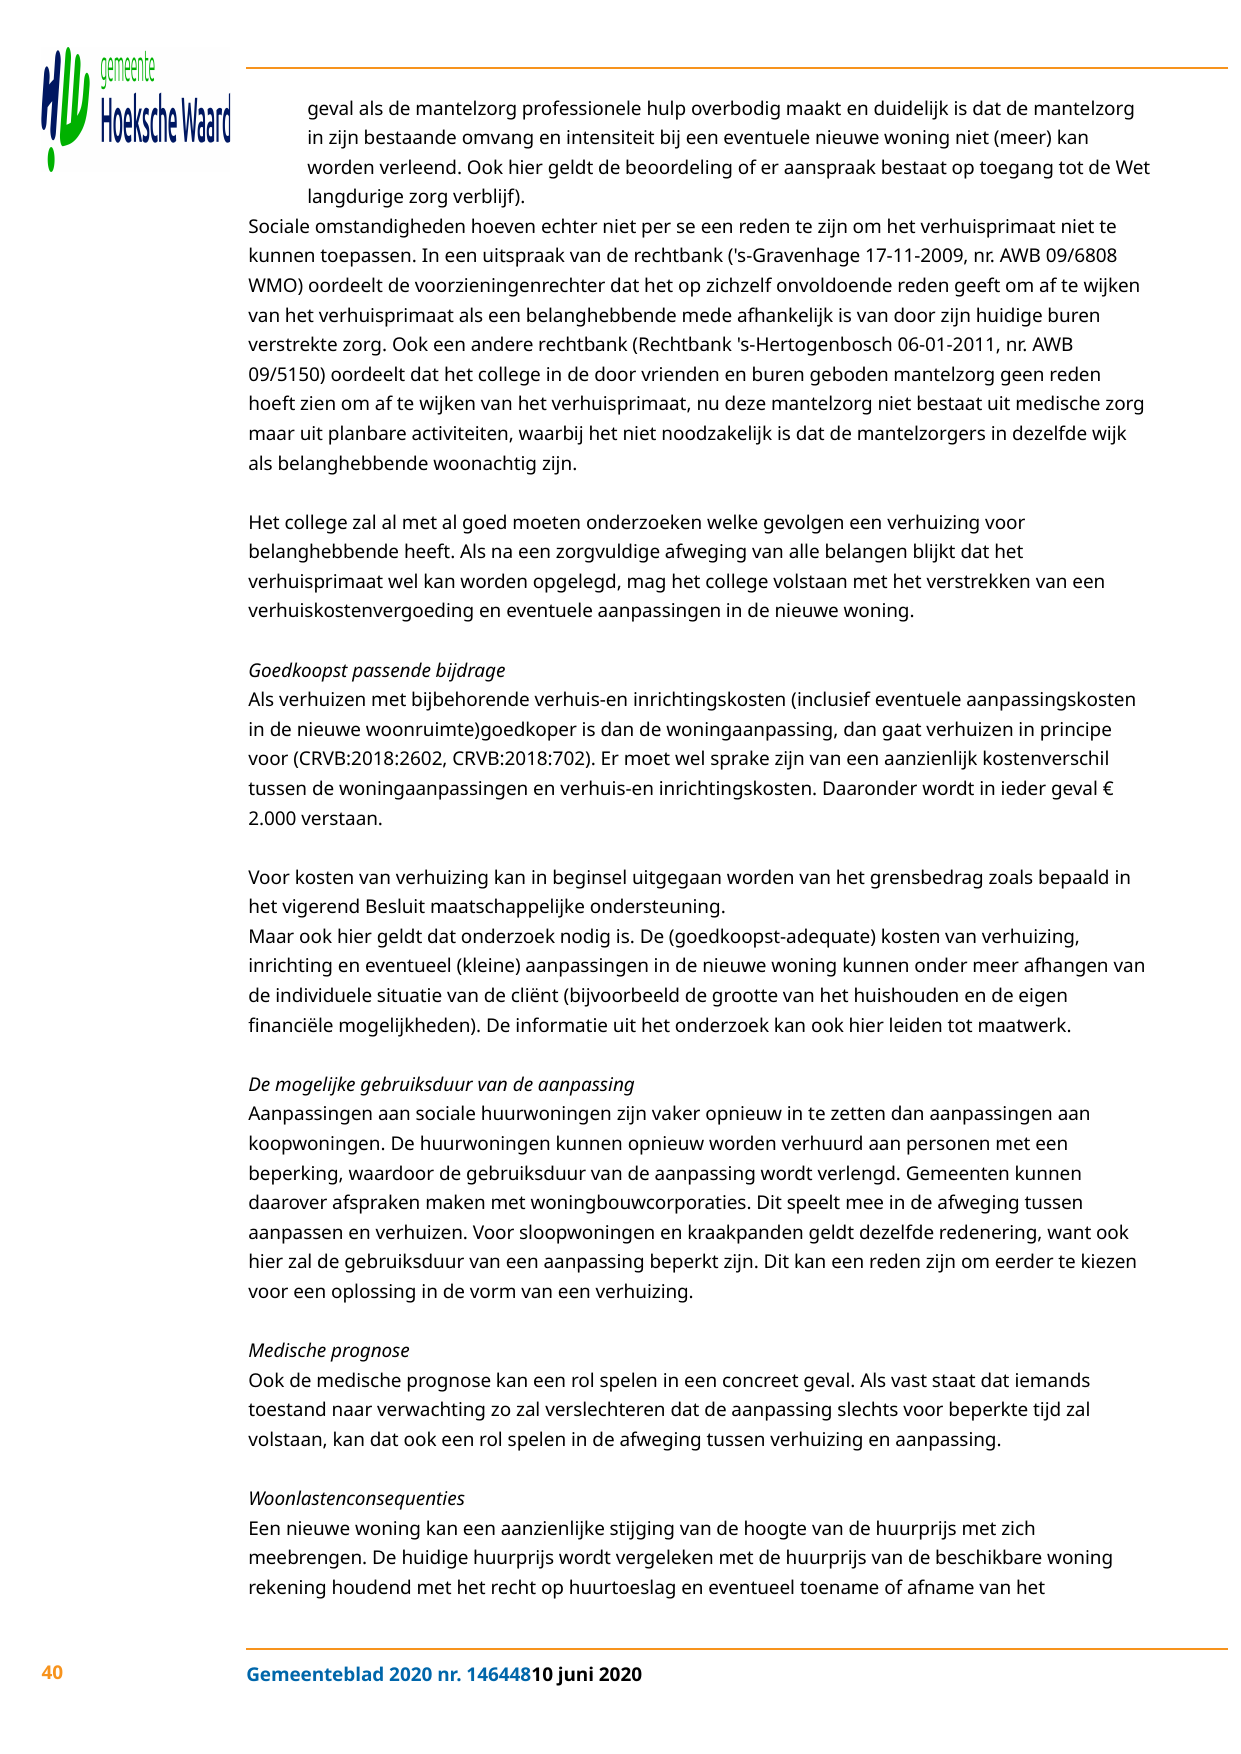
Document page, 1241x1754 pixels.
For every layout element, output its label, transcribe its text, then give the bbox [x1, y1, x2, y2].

text Als verhuizen met bijbehorende verhuis-en inrichtingskosten (inclusief eventuele aanpassingskosten in de nieuwe woonruimte)goedkoper is dan de woningaanpassing, dan gaat verhuizen in principe voor (CRVB:2018:2602, CRVB:2018:702). Er moet wel sprake zijn van een aanzienlijk kostenverschil tussen de woningaanpassingen en verhuis-en inrichtingskosten. Daaronder wordt in ieder geval € 2.000 verstaan. [248, 686, 1152, 831]
text Het college zal al met al goed moeten onderzoeken welke gevolgen een verhuizing voor belanghebbende heeft. Als na een zorgvuldige afweging van alle belangen blijkt dat het verhuisprimaat wel kan worden opgelegd, mag het college volstaan met het verstrekken van een verhuiskostenvergoeding en eventuele aanpassingen in de nieuwe woning. [248, 509, 1152, 623]
text Sociale omstandigheden hoeven echter niet per se een reden te zijn om het verhuisprimaat niet te kunnen toepassen. In een uitspraak van de rechtbank ('s-Gravenhage 17-11-2009, nr. AWB 09/6808 WMO) oordeelt de voorzieningenrechter dat het op zichzelf onvoldoende reden geeft om af te wijken van het verhuisprimaat als een belanghebbende mede afhankelijk is van door zijn huidige buren verstrekte zorg. Ook een andere rechtbank (Rechtbank 's-Hertogenbosch 06-01-2011, nr. AWB 09/5150) oordeelt dat het college in de door vrienden en buren geboden mantelzorg geen reden hoeft zien om af te wijken van het verhuisprimaat, nu deze mantelzorg niet bestaat uit medische zorg maar uit planbare activiteiten, waarbij het niet noodzakelijk is dat de mantelzorgers in dezelfde wijk als belanghebbende woonachtig zijn. [248, 213, 1152, 476]
text Medische prognose [248, 1337, 1152, 1363]
text Maar ook hier geldt dat onderzoek nodig is. De (goedkoopst-adequate) kosten van verhuizing, inrichting en eventueel (kleine) aanpassingen in de nieuwe woning kunnen onder meer afhangen van de individuele situatie van de cliënt (bijvoorbeeld de grootte van het huishouden en de eigen financiële mogelijkheden). De informatie uit het onderzoek kan ook hier leiden tot maatwerk. [248, 923, 1152, 1038]
text Aanpassingen aan sociale huurwoningen zijn vaker opnieuw in te zetten dan aanpassingen aan koopwoningen. De huurwoningen kunnen opnieuw worden verhuurd aan personen met een beperking, waardoor de gebruiksduur van de aanpassing wordt verlengd. Gemeenten kunnen daarover afspraken maken met woningbouwcorporaties. Dit speelt mee in de afweging tussen aanpassen en verhuizen. Voor sloopwoningen en kraakpanden geldt dezelfde redenering, want ook hier zal de gebruiksduur van een aanpassing beperkt zijn. Dit kan een reden zijn om eerder te kiezen voor een oplossing in de vorm van een verhuizing. [248, 1101, 1152, 1304]
picture [41, 47, 231, 172]
text Woonlastenconsequenties [248, 1485, 1152, 1511]
text Voor kosten van verhuizing kan in beginsel uitgegaan worden van het grensbedrag zoals bepaald in het vigerend Besluit maatschappelijke ondersteuning. [248, 864, 1152, 919]
text Goedkoopst passende bijdrage [248, 657, 1152, 683]
list geval als de mantelzorg professionele hulp overbodig maakt en duidelijk is dat de mantelzorg in zijn bestaande omvang en intensiteit bij een eventuele nieuwe woning niet (meer) kan worden verleend. Ook hier geldt de beoordeling of er aanspraak bestaat op toegang tot de Wet langdurige zorg verblijf). [248, 95, 1152, 209]
text De mogelijke gebruiksduur van de aanpassing [248, 1071, 1152, 1097]
text Een nieuwe woning kan een aanzienlijke stijging van de hoogte van de huurprijs met zich meebrengen. De huidige huurprijs wordt vergeleken met de huurprijs van de beschikbare woning rekening houdend met het recht op huurtoeslag en eventueel toename of afname van het [248, 1515, 1152, 1600]
text Ook de medische prognose kan een rol spelen in een concreet geval. Als vast staat dat iemands toestand naar verwachting zo zal verslechteren dat de aanpassing slechts voor beperkte tijd zal volstaan, kan dat ook een rol spelen in de afweging tussen verhuizing en aanpassing. [248, 1367, 1152, 1452]
